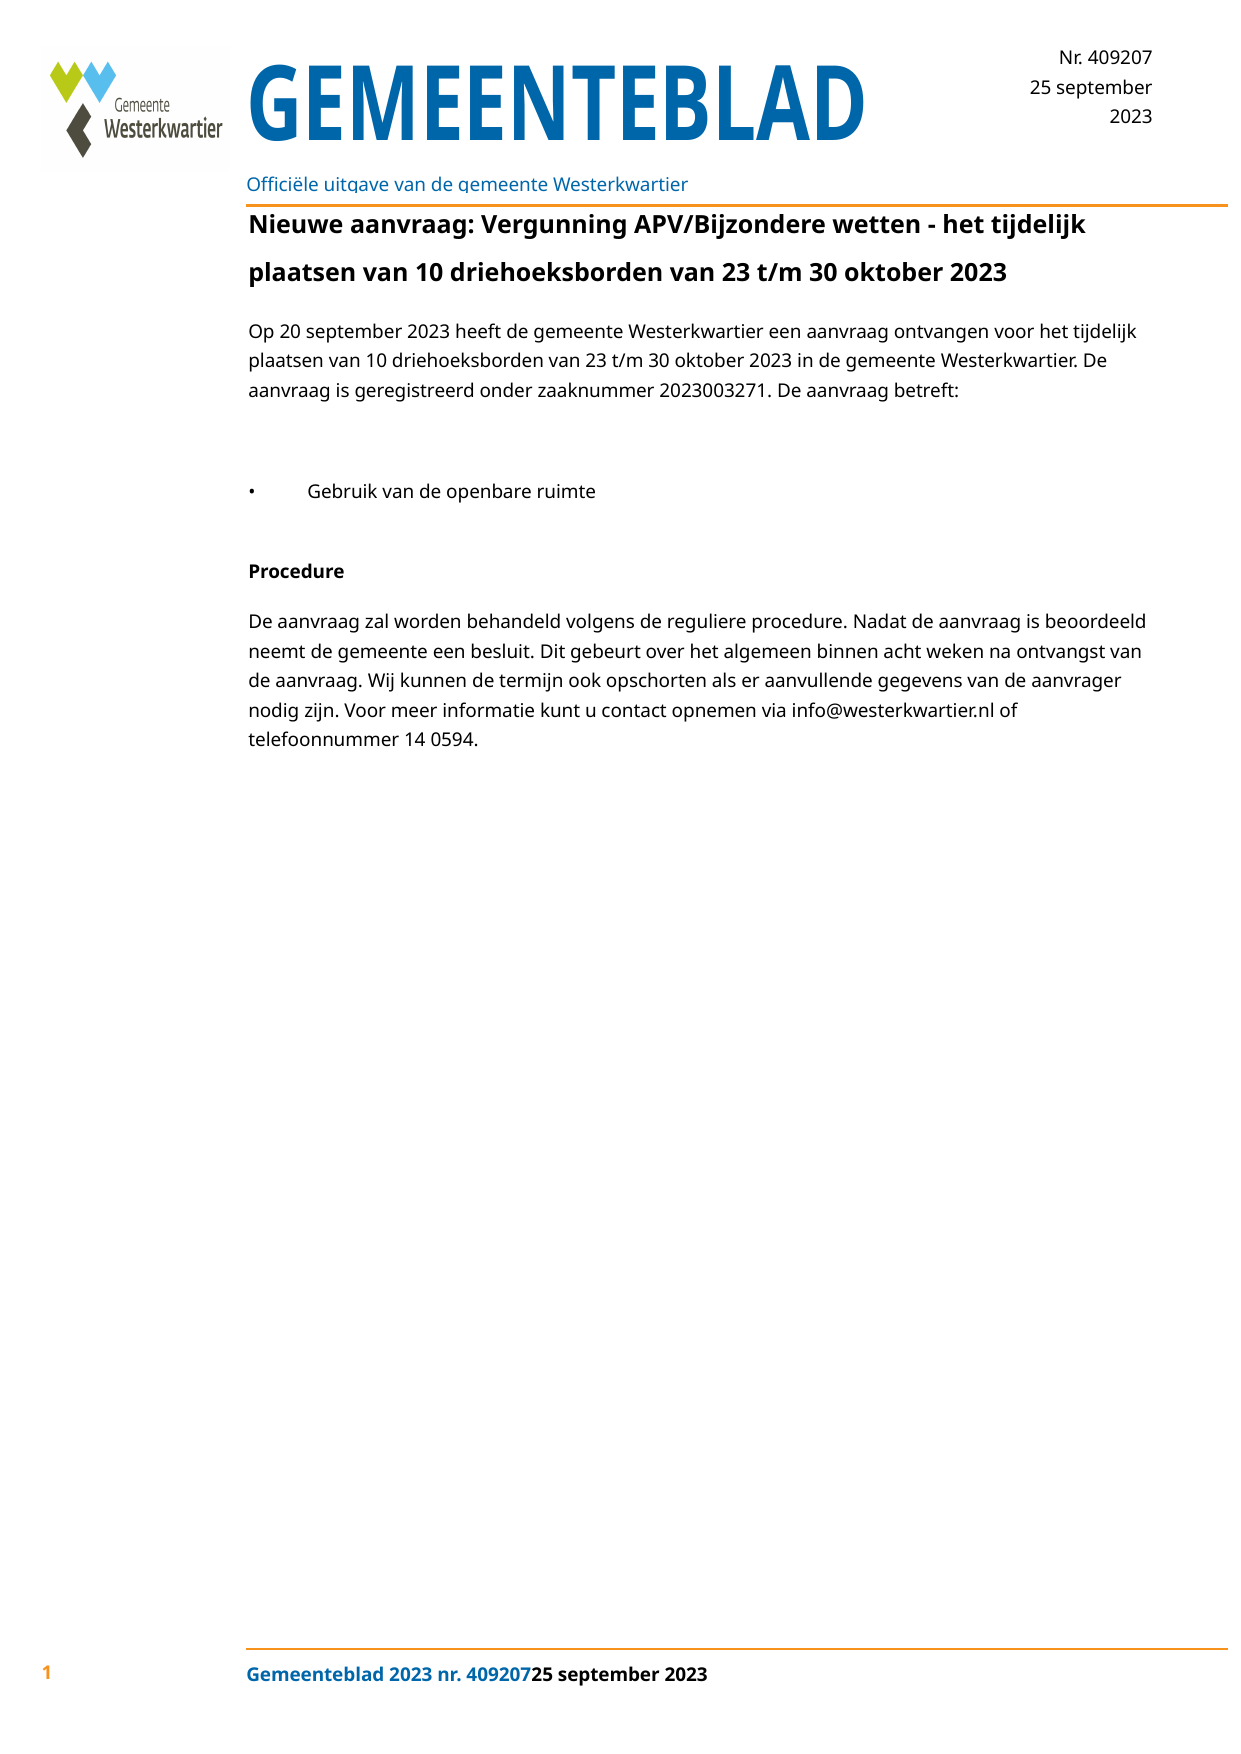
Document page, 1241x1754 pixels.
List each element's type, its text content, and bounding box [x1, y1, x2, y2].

picture [41, 47, 231, 172]
text Nieuwe aanvraag: Vergunning APV/Bijzondere wetten - het tijdelijk plaatsen van 10 driehoeksborden van 23 t/m 30 oktober 2023 [248, 207, 1152, 288]
list Gebruik van de openbare ruimte [248, 478, 1152, 504]
text De aanvraag zal worden behandeld volgens de reguliere procedure. Nadat de aanvraag is beoordeeld neemt de gemeente een besluit. Dit gebeurt over het algemeen binnen acht weken na ontvangst van de aanvraag. Wij kunnen de termijn ook opschorten als er aanvullende gegevens van de aanvrager nodig zijn. Voor meer informatie kunt u contact opnemen via info@westerkwartier.nl of telefoonnummer 14 0594. [248, 608, 1152, 752]
text Op 20 september 2023 heeft de gemeente Westerkwartier een aanvraag ontvangen voor het tijdelijk plaatsen van 10 driehoeksborden van 23 t/m 30 oktober 2023 in de gemeente Westerkwartier. De aanvraag is geregistreerd onder zaaknummer 2023003271. De aanvraag betreft: [248, 318, 1152, 403]
text Procedure [248, 558, 1152, 584]
